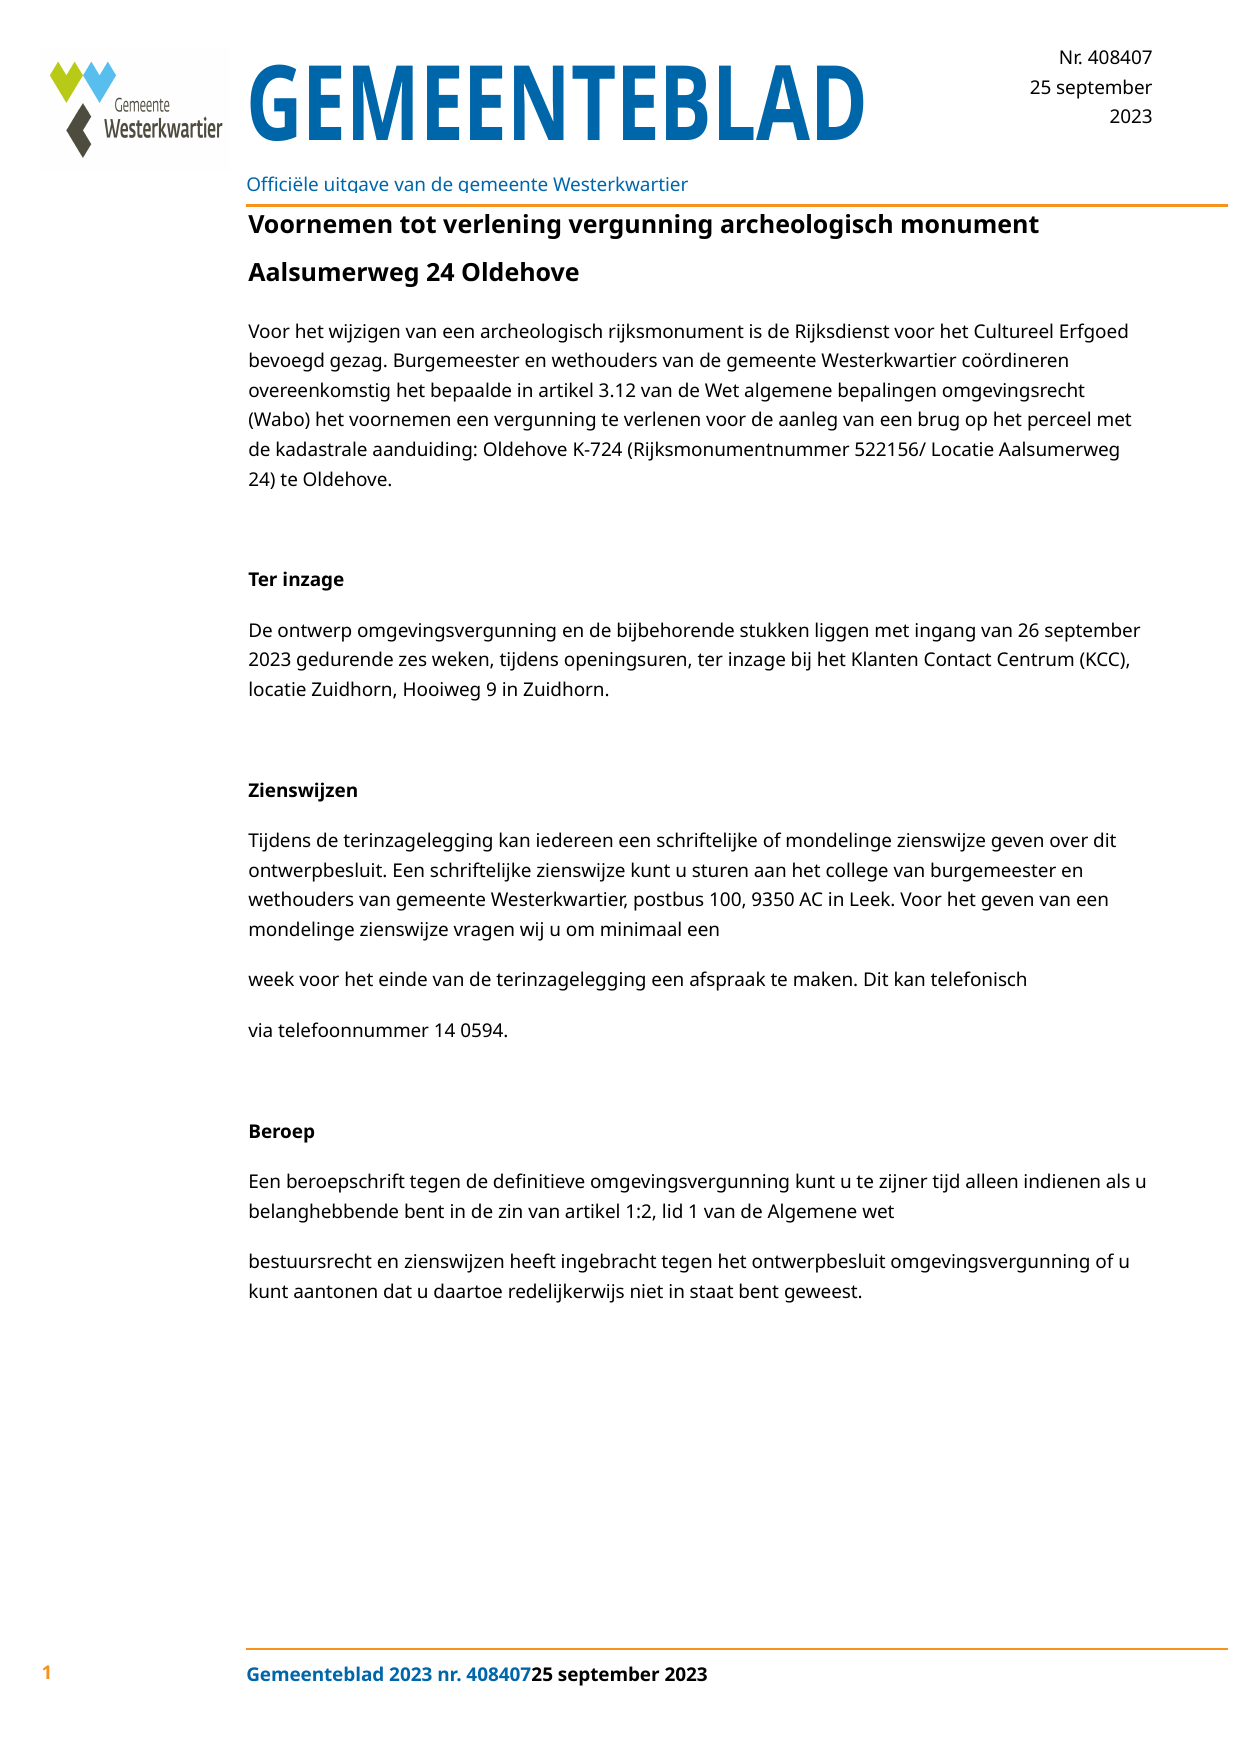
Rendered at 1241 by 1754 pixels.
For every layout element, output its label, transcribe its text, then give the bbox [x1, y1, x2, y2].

text Voornemen tot verlening vergunning archeologisch monument Aalsumerweg 24 Oldehove [248, 207, 1152, 288]
text Een beroepschrift tegen de definitieve omgevingsvergunning kunt u te zijner tijd alleen indienen als u belanghebbende bent in de zin van artikel 1:2, lid 1 van de Algemene wet [248, 1168, 1152, 1224]
text Ter inzage [248, 567, 1152, 592]
text Zienswijzen [248, 777, 1152, 803]
text week voor het einde van de terinzagelegging een afspraak te maken. Dit kan telefonisch [248, 967, 1152, 992]
text Voor het wijzigen van een archeologisch rijksmonument is de Rijksdienst voor het Cultureel Erfgoed bevoegd gezag. Burgemeester en wethouders van de gemeente Westerkwartier coördineren overeenkomstig het bepaalde in artikel 3.12 van de Wet algemene bepalingen omgevingsrecht (Wabo) het voornemen een vergunning te verlenen voor de aanleg van een brug op het perceel met de kadastrale aanduiding: Oldehove K-724 (Rijksmonumentnummer 522156/ Locatie Aalsumerweg 24) te Oldehove. [248, 318, 1152, 492]
text Tijdens de terinzagelegging kan iedereen een schriftelijke of mondelinge zienswijze geven over dit ontwerpbesluit. Een schriftelijke zienswijze kunt u sturen aan het college van burgemeester en wethouders van gemeente Westerkwartier, postbus 100, 9350 AC in Leek. Voor het geven van een mondelinge zienswijze vragen wij u om minimaal een [248, 827, 1152, 942]
text De ontwerp omgevingsvergunning en de bijbehorende stukken liggen met ingang van 26 september 2023 gedurende zes weken, tijdens openingsuren, ter inzage bij het Klanten Contact Centrum (KCC), locatie Zuidhorn, Hooiweg 9 in Zuidhorn. [248, 617, 1152, 702]
text bestuursrecht en zienswijzen heeft ingebracht tegen het ontwerpbesluit omgevingsvergunning of u kunt aantonen dat u daartoe redelijkerwijs niet in staat bent geweest. [248, 1248, 1152, 1304]
text Beroep [248, 1118, 1152, 1144]
picture [41, 47, 231, 172]
text via telefoonnummer 14 0594. [248, 1017, 1152, 1043]
